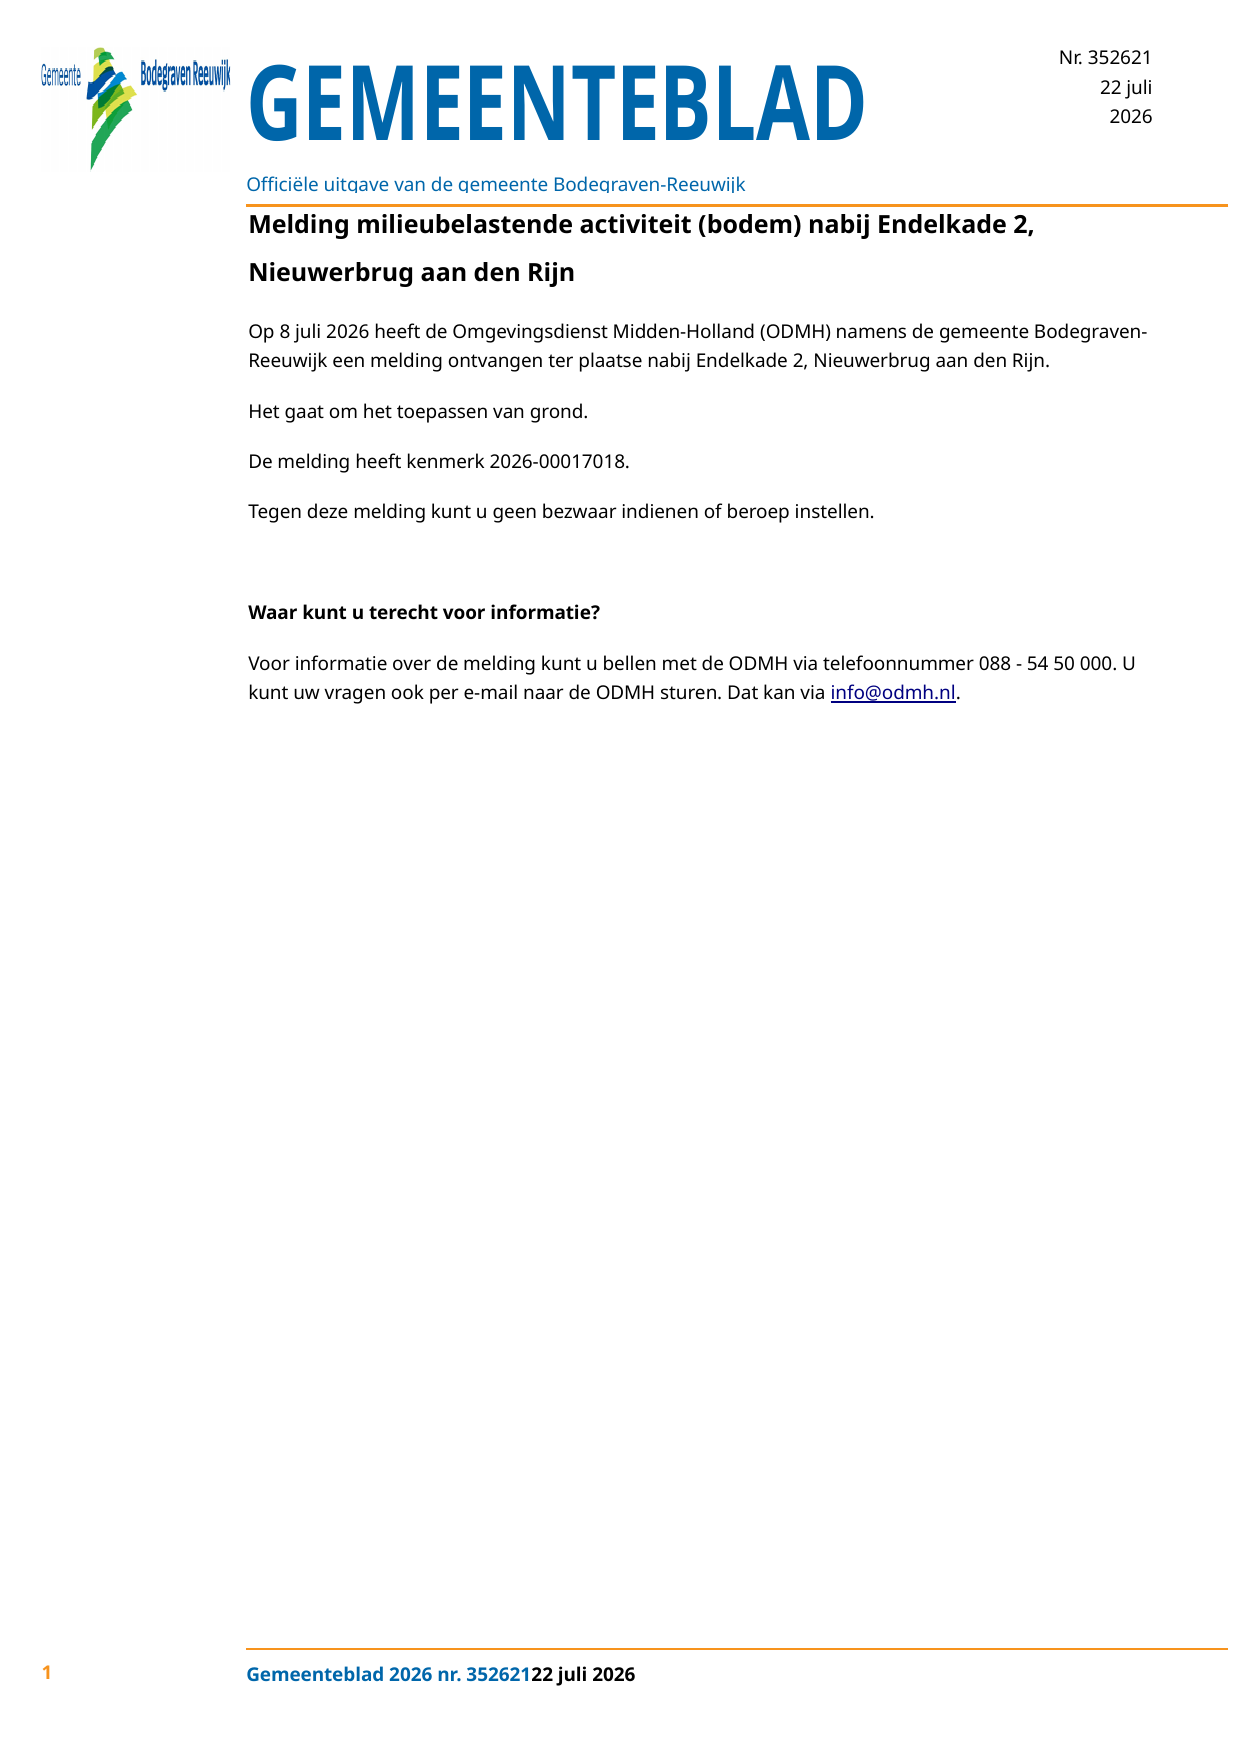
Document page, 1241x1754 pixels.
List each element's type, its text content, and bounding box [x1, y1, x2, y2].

text Op 8 juli 2026 heeft de Omgevingsdienst Midden-Holland (ODMH) namens de gemeente Bodegraven-Reeuwijk een melding ontvangen ter plaatse nabij Endelkade 2, Nieuwerbrug aan den Rijn. [248, 318, 1152, 373]
text De melding heeft kenmerk 2026-00017018. [248, 448, 1152, 474]
text Het gaat om het toepassen van grond. [248, 398, 1152, 424]
text Waar kunt u terecht voor informatie? [248, 599, 1152, 625]
text Melding milieubelastende activiteit (bodem) nabij Endelkade 2, Nieuwerbrug aan den Rijn [248, 207, 1152, 288]
text Voor informatie over de melding kunt u bellen met de ODMH via telefoonnummer 088 - 54 50 000. U kunt uw vragen ook per e-mail naar de ODMH sturen. Dat kan via info@odmh.nl. [248, 650, 1152, 705]
picture [41, 47, 231, 172]
text Tegen deze melding kunt u geen bezwaar indienen of beroep instellen. [248, 499, 1152, 524]
